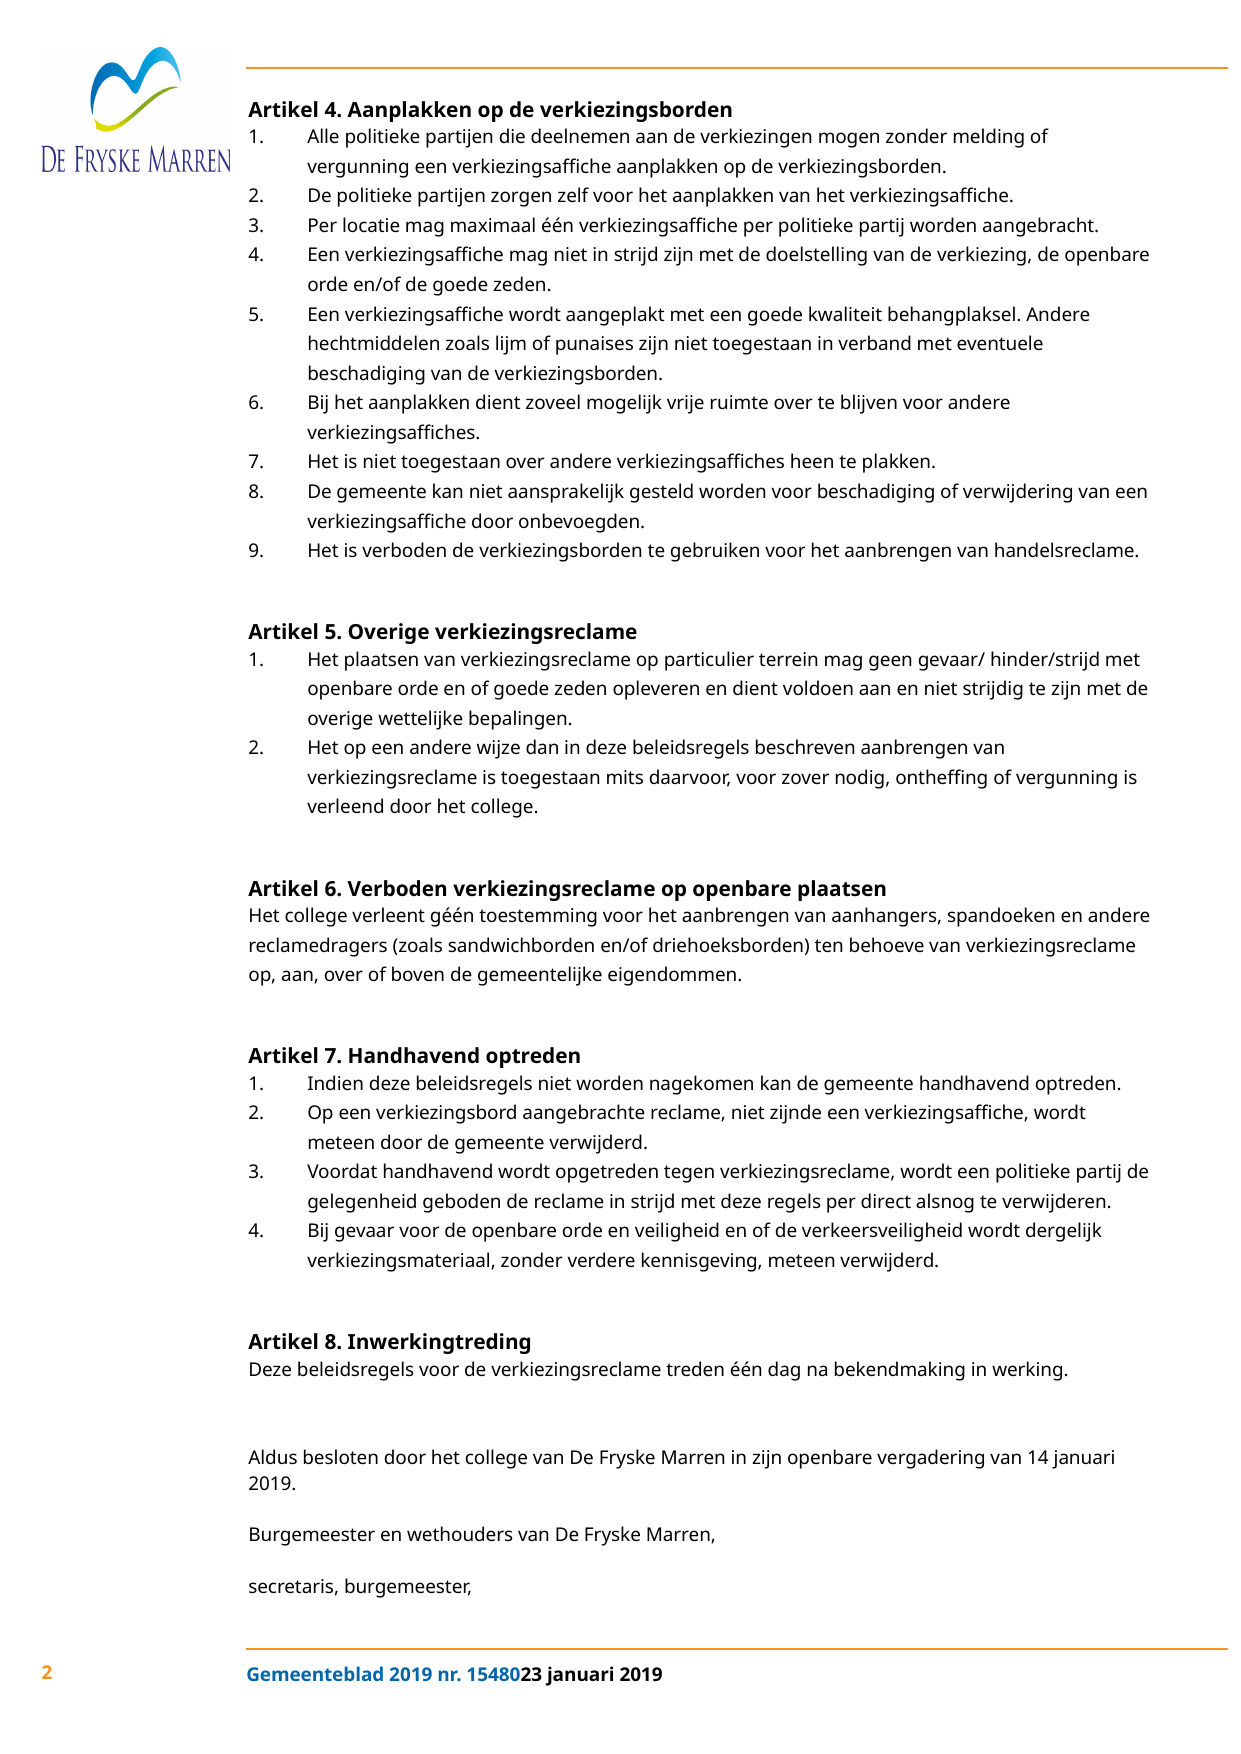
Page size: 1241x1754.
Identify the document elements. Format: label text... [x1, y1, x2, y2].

list De politieke partijen zorgen zelf voor het aanplakken van het verkiezingsaffiche. [248, 182, 1152, 208]
text Deze beleidsregels voor de verkiezingsreclame treden één dag na bekendmaking in werking. [248, 1356, 1152, 1381]
list Bij het aanplakken dient zoveel mogelijk vrije ruimte over te blijven voor andere verkiezingsaffiches. [248, 389, 1152, 445]
text Artikel 6. Verboden verkiezingsreclame op openbare plaatsen [248, 874, 1152, 902]
list Per locatie mag maximaal één verkiezingsaffiche per politieke partij worden aangebracht. [248, 212, 1152, 238]
text Burgemeester en wethouders van De Fryske Marren, [248, 1522, 1152, 1547]
text Artikel 8. Inwerkingtreding [248, 1327, 1152, 1356]
list De gemeente kan niet aansprakelijk gesteld worden voor beschadiging of verwijdering van een verkiezingsaffiche door onbevoegden. [248, 478, 1152, 533]
text secretaris, burgemeester, [248, 1573, 1152, 1599]
list Bij gevaar voor de openbare orde en veiligheid en of de verkeersveiligheid wordt dergelijk verkiezingsmateriaal, zonder verdere kennisgeving, meteen verwijderd. [248, 1218, 1152, 1273]
list Het plaatsen van verkiezingsreclame op particulier terrein mag geen gevaar/ hinder/strijd met openbare orde en of goede zeden opleveren en dient voldoen aan en niet strijdig te zijn met de overige wettelijke bepalingen. [248, 646, 1152, 731]
list Indien deze beleidsregels niet worden nagekomen kan de gemeente handhavend optreden. [248, 1070, 1152, 1096]
list Een verkiezingsaffiche mag niet in strijd zijn met de doelstelling van de verkiezing, de openbare orde en/of de goede zeden. [248, 242, 1152, 297]
list Het is niet toegestaan over andere verkiezingsaffiches heen te plakken. [248, 449, 1152, 474]
picture [41, 47, 231, 172]
list Voordat handhavend wordt opgetreden tegen verkiezingsreclame, wordt een politieke partij de gelegenheid geboden de reclame in strijd met deze regels per direct alsnog te verwijderen. [248, 1158, 1152, 1214]
list Op een verkiezingsbord aangebrachte reclame, niet zijnde een verkiezingsaffiche, wordt meteen door de gemeente verwijderd. [248, 1099, 1152, 1155]
text Aldus besloten door het college van De Fryske Marren in zijn openbare vergadering van 14 januari 2019. [248, 1444, 1152, 1496]
list Het is verboden de verkiezingsborden te gebruiken voor het aanbrengen van handelsreclame. [248, 537, 1152, 563]
text Het college verleent géén toestemming voor het aanbrengen van aanhangers, spandoeken en andere reclamedragers (zoals sandwichborden en/of driehoeksborden) ten behoeve van verkiezingsreclame op, aan, over of boven de gemeentelijke eigendommen. [248, 902, 1152, 987]
text Artikel 5. Overige verkiezingsreclame [248, 617, 1152, 646]
list Een verkiezingsaffiche wordt aangeplakt met een goede kwaliteit behangplaksel. Andere hechtmiddelen zoals lijm of punaises zijn niet toegestaan in verband met eventuele beschadiging van de verkiezingsborden. [248, 301, 1152, 386]
text Artikel 4. Aanplakken op de verkiezingsborden [248, 95, 1152, 123]
text Artikel 7. Handhavend optreden [248, 1041, 1152, 1070]
list Alle politieke partijen die deelnemen aan de verkiezingen mogen zonder melding of vergunning een verkiezingsaffiche aanplakken op de verkiezingsborden. [248, 123, 1152, 178]
list Het op een andere wijze dan in deze beleidsregels beschreven aanbrengen van verkiezingsreclame is toegestaan mits daarvoor, voor zover nodig, ontheffing of vergunning is verleend door het college. [248, 734, 1152, 819]
